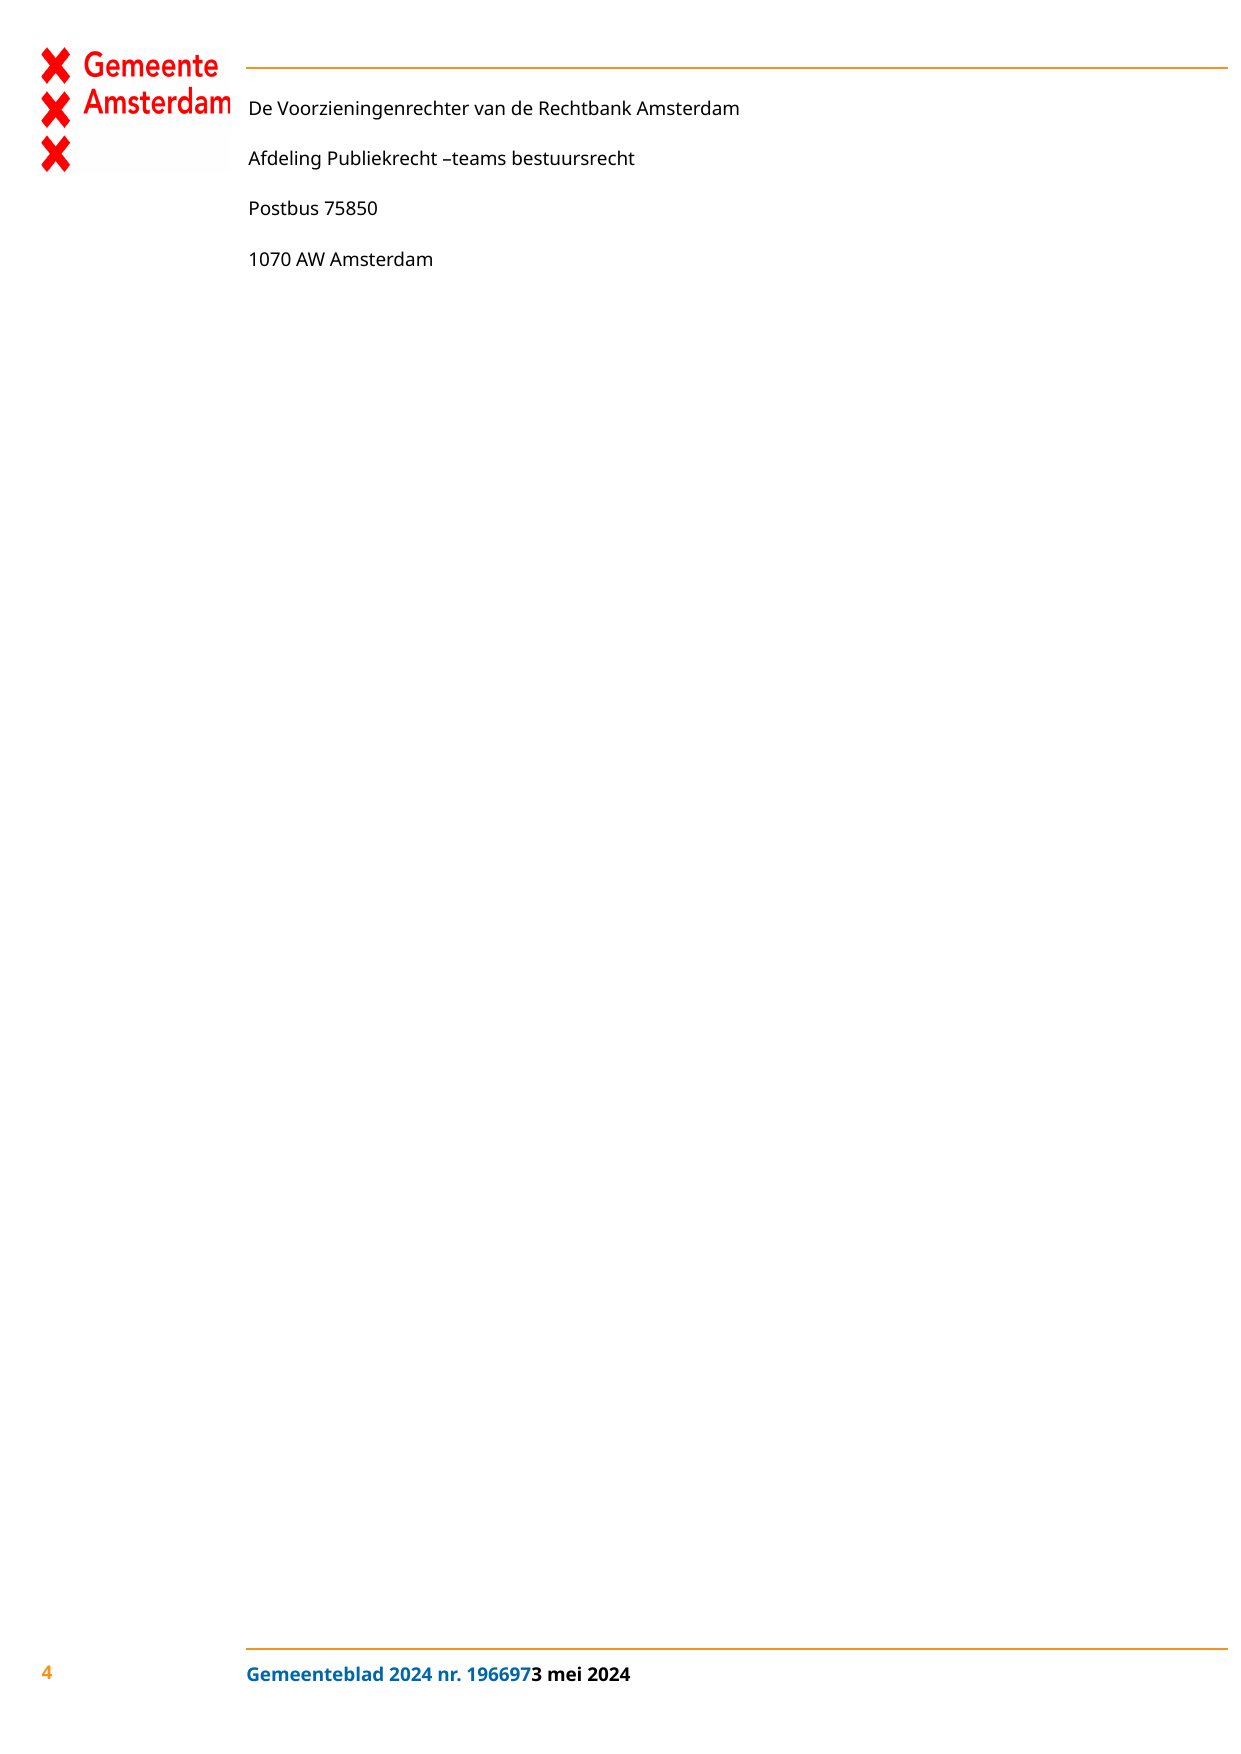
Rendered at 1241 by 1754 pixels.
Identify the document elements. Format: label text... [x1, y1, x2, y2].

text Afdeling Publiekrecht –teams bestuursrecht [248, 145, 1152, 171]
text Postbus 75850 [248, 196, 1152, 221]
text De Voorzieningenrechter van de Rechtbank Amsterdam [248, 95, 1152, 121]
picture [41, 47, 231, 172]
text 1070 AW Amsterdam [248, 246, 1152, 272]
